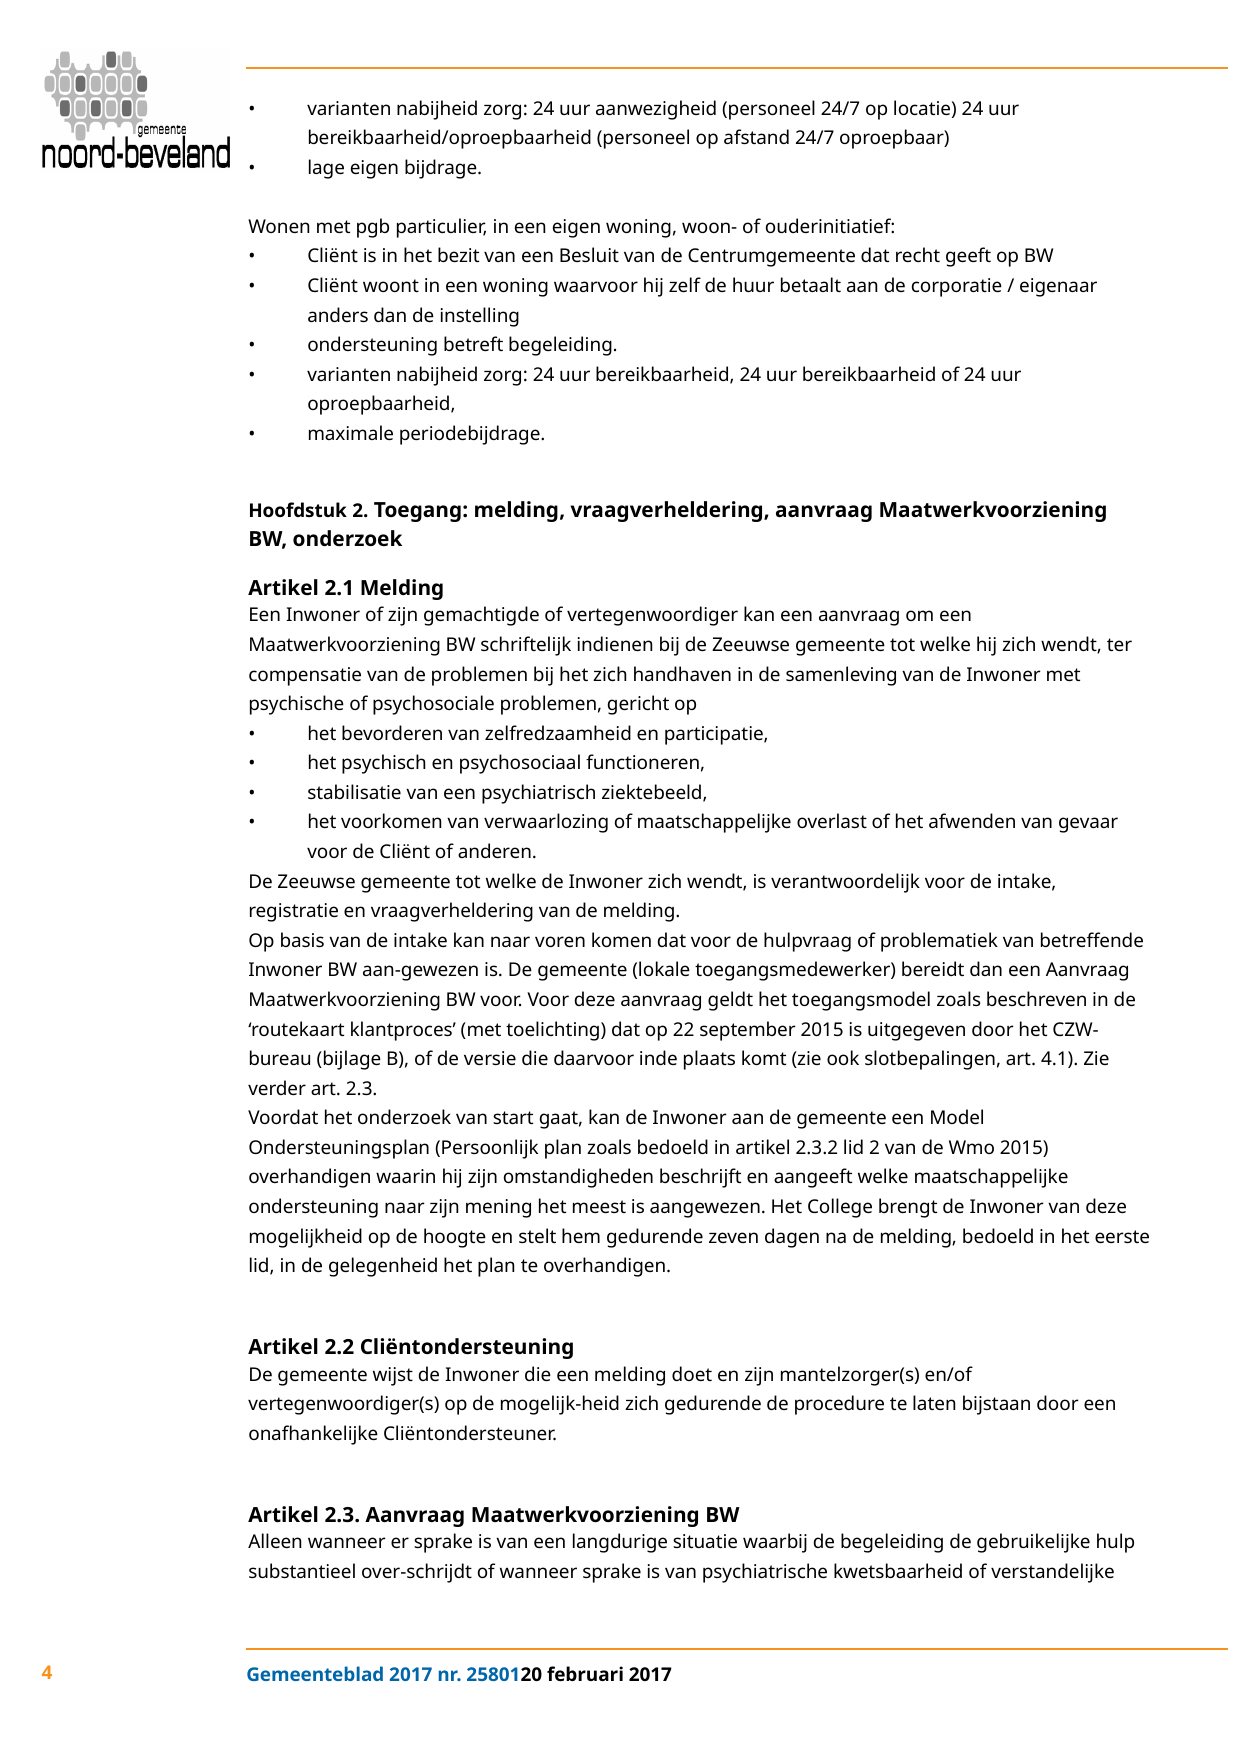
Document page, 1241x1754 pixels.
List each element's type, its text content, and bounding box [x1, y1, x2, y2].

text Alleen wanneer er sprake is van een langdurige situatie waarbij de begeleiding de gebruikelijke hulp substantieel over-schrijdt of wanneer sprake is van psychiatrische kwetsbaarheid of verstandelijke [248, 1528, 1152, 1584]
list stabilisatie van een psychiatrisch ziektebeeld, [248, 779, 1152, 805]
list het bevorderen van zelfredzaamheid en participatie, [248, 720, 1152, 746]
text Voordat het onderzoek van start gaat, kan de Inwoner aan de gemeente een Model Ondersteuningsplan (Persoonlijk plan zoals bedoeld in artikel 2.3.2 lid 2 van de Wmo 2015) overhandigen waarin hij zijn omstandigheden beschrijft en aangeeft welke maatschappelijke ondersteuning naar zijn mening het meest is aangewezen. Het College brengt de Inwoner van deze mogelijkheid op de hoogte en stelt hem gedurende zeven dagen na de melding, bedoeld in het eerste lid, in de gelegenheid het plan te overhandigen. [248, 1104, 1152, 1278]
text Artikel 2.1 Melding [248, 573, 1152, 602]
list ondersteuning betreft begeleiding. [248, 331, 1152, 357]
text Wonen met pgb particulier, in een eigen woning, woon- of ouderinitiatief: [248, 213, 1152, 239]
text De gemeente wijst de Inwoner die een melding doet en zijn mantelzorger(s) en/of vertegenwoordiger(s) op de mogelijk-heid zich gedurende de procedure te laten bijstaan door een onafhankelijke Cliëntondersteuner. [248, 1361, 1152, 1446]
list het voorkomen van verwaarlozing of maatschappelijke overlast of het afwenden van gevaar voor de Cliënt of anderen. [248, 809, 1152, 864]
list lage eigen bijdrage. [248, 154, 1152, 180]
picture [41, 47, 231, 172]
text De Zeeuwse gemeente tot welke de Inwoner zich wendt, is verantwoordelijk voor de intake, registratie en vraagverheldering van de melding. [248, 868, 1152, 923]
list Cliënt is in het bezit van een Besluit van de Centrumgemeente dat recht geeft op BW [248, 243, 1152, 268]
text Artikel 2.2 Cliëntondersteuning [248, 1332, 1152, 1361]
list varianten nabijheid zorg: 24 uur bereikbaarheid, 24 uur bereikbaarheid of 24 uur oproepbaarheid, [248, 361, 1152, 416]
list maximale periodebijdrage. [248, 420, 1152, 446]
list Cliënt woont in een woning waarvoor hij zelf de huur betaalt aan de corporatie / eigenaar anders dan de instelling [248, 272, 1152, 328]
list het psychisch en psychosociaal functioneren, [248, 749, 1152, 775]
text Hoofdstuk 2. Toegang: melding, vraagverheldering, aanvraag Maatwerkvoorziening BW, onderzoek [248, 495, 1152, 552]
text Op basis van de intake kan naar voren komen dat voor de hulpvraag of problematiek van betreffende Inwoner BW aan-gewezen is. De gemeente (lokale toegangsmedewerker) bereidt dan een Aanvraag Maatwerkvoorziening BW voor. Voor deze aanvraag geldt het toegangsmodel zoals beschreven in de ‘routekaart klantproces’ (met toelichting) dat op 22 september 2015 is uitgegeven door het CZW-bureau (bijlage B), of de versie die daarvoor inde plaats komt (zie ook slotbepalingen, art. 4.1). Zie verder art. 2.3. [248, 927, 1152, 1101]
list varianten nabijheid zorg: 24 uur aanwezigheid (personeel 24/7 op locatie) 24 uur bereikbaarheid/oproepbaarheid (personeel op afstand 24/7 oproepbaar) [248, 95, 1152, 150]
text Een Inwoner of zijn gemachtigde of vertegenwoordiger kan een aanvraag om een Maatwerkvoorziening BW schriftelijk indienen bij de Zeeuwse gemeente tot welke hij zich wendt, ter compensatie van de problemen bij het zich handhaven in de samenleving van de Inwoner met psychische of psychosociale problemen, gericht op [248, 602, 1152, 716]
text Artikel 2.3. Aanvraag Maatwerkvoorziening BW [248, 1500, 1152, 1528]
